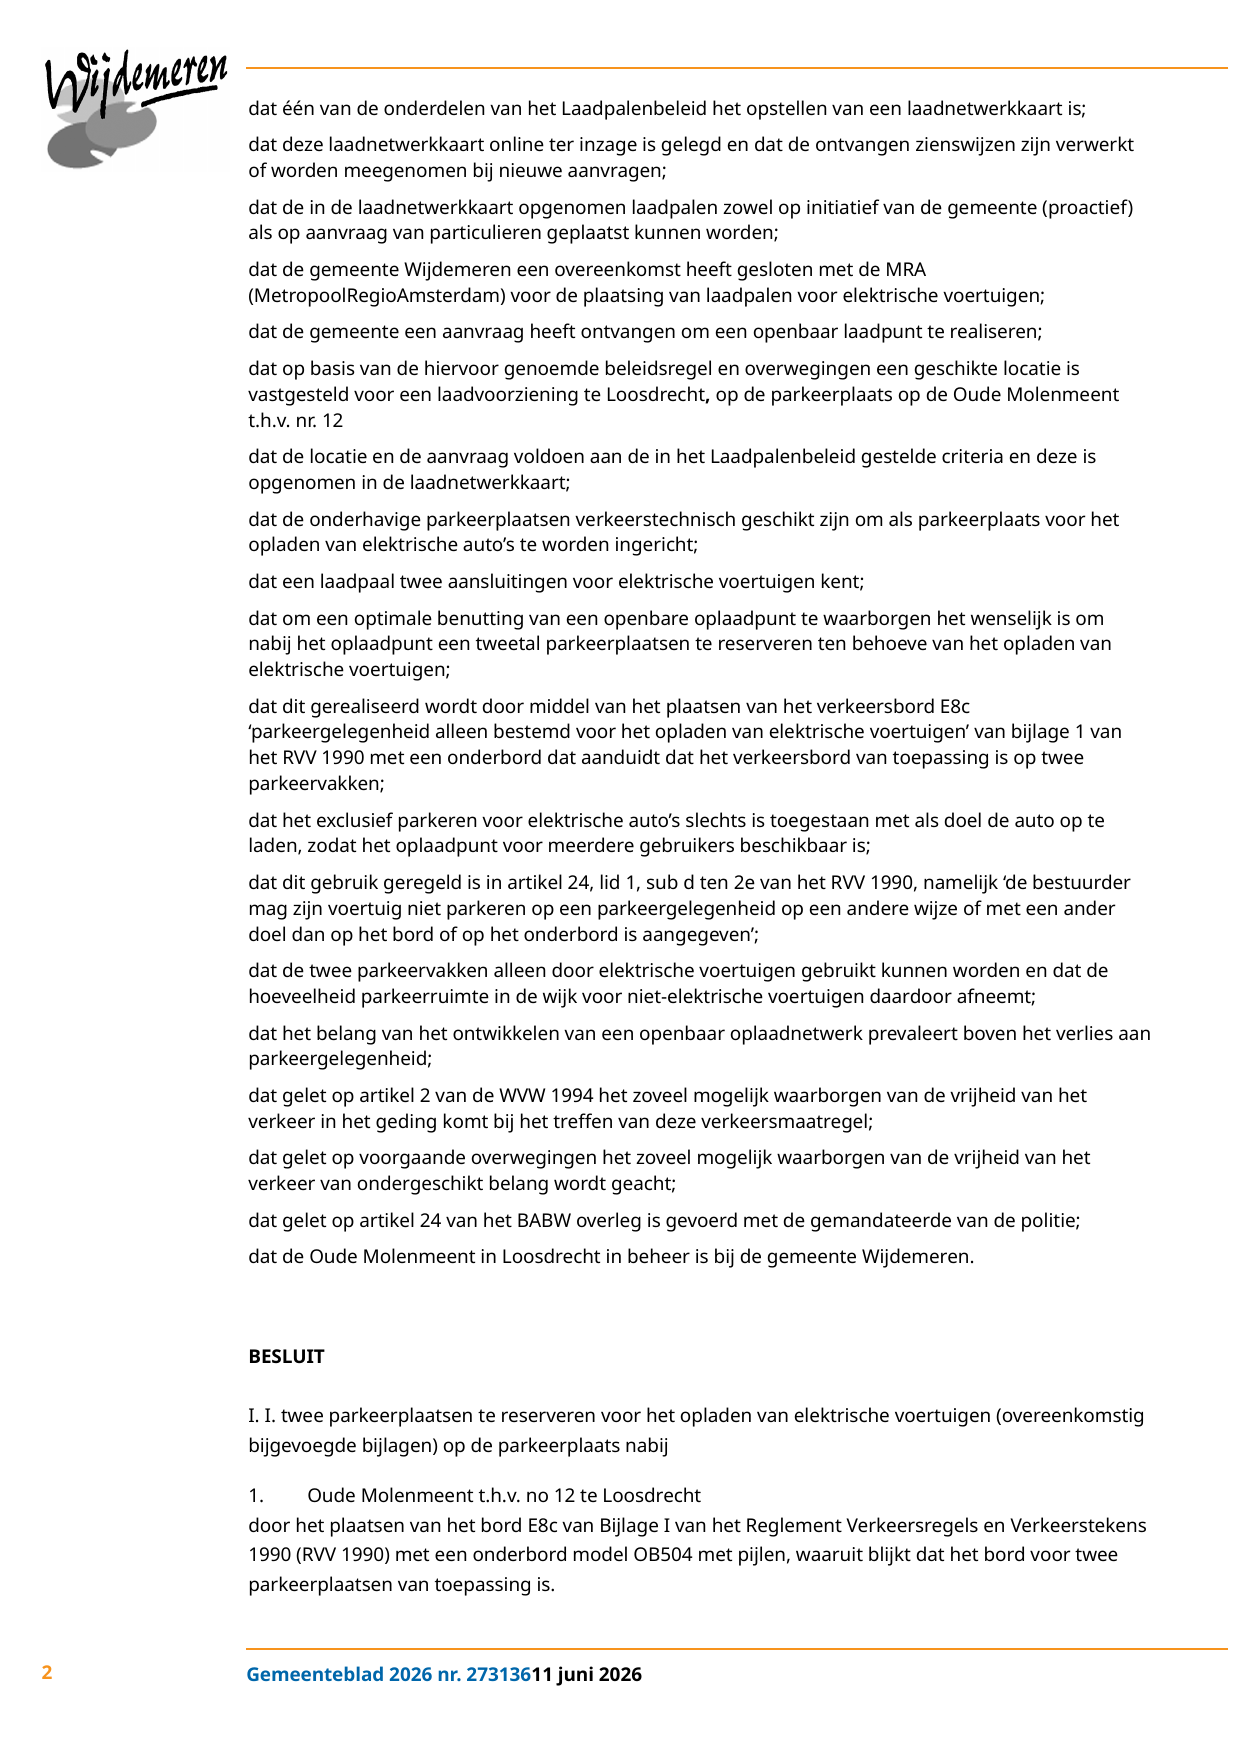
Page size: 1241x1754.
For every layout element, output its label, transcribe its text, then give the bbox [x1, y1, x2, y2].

text dat dit gebruik geregeld is in artikel 24, lid 1, sub d ten 2e van het RVV 1990, namelijk ‘de bestuurder mag zijn voertuig niet parkeren op een parkeergelegenheid op een andere wijze of met een ander doel dan op het bord of op het onderbord is aangegeven’; [248, 869, 1152, 946]
text dat gelet op artikel 24 van het BABW overleg is gevoerd met de gemandateerde van de politie; [248, 1207, 1152, 1233]
text dat de onderhavige parkeerplaatsen verkeerstechnisch geschikt zijn om als parkeerplaats voor het opladen van elektrische auto’s te worden ingericht; [248, 506, 1152, 557]
text dat de in de laadnetwerkkaart opgenomen laadpalen zowel op initiatief van de gemeente (proactief) als op aanvraag van particulieren geplaatst kunnen worden; [248, 194, 1152, 245]
text dat gelet op artikel 2 van de WVW 1994 het zoveel mogelijk waarborgen van de vrijheid van het verkeer in het geding komt bij het treffen van deze verkeersmaatregel; [248, 1082, 1152, 1134]
text dat een laadpaal twee aansluitingen voor elektrische voertuigen kent; [248, 568, 1152, 594]
list Oude Molenmeent t.h.v. no 12 te Loosdrecht [248, 1482, 1152, 1508]
text dat het exclusief parkeren voor elektrische auto’s slechts is toegestaan met als doel de auto op te laden, zodat het oplaadpunt voor meerdere gebruikers beschikbaar is; [248, 807, 1152, 858]
text dat deze laadnetwerkkaart online ter inzage is gelegd en dat de ontvangen zienswijzen zijn verwerkt of worden meegenomen bij nieuwe aanvragen; [248, 131, 1152, 183]
picture [41, 47, 231, 172]
text door het plaatsen van het bord E8c van Bijlage I van het Reglement Verkeersregels en Verkeerstekens 1990 (RVV 1990) met een onderbord model OB504 met pijlen, waaruit blijkt dat het bord voor twee parkeerplaatsen van toepassing is. [248, 1512, 1152, 1597]
text dat de gemeente Wijdemeren een overeenkomst heeft gesloten met de MRA (MetropoolRegioAmsterdam) voor de plaatsing van laadpalen voor elektrische voertuigen; [248, 256, 1152, 308]
text dat op basis van de hiervoor genoemde beleidsregel en overwegingen een geschikte locatie is vastgesteld voor een laadvoorziening te Loosdrecht, op de parkeerplaats op de Oude Molenmeent t.h.v. nr. 12 [248, 355, 1152, 432]
text dat het belang van het ontwikkelen van een openbaar oplaadnetwerk prevaleert boven het verlies aan parkeergelegenheid; [248, 1020, 1152, 1071]
text dat één van de onderdelen van het Laadpalenbeleid het opstellen van een laadnetwerkkaart is; [248, 95, 1152, 121]
text dat de twee parkeervakken alleen door elektrische voertuigen gebruikt kunnen worden en dat de hoeveelheid parkeerruimte in de wijk voor niet-elektrische voertuigen daardoor afneemt; [248, 957, 1152, 1009]
text dat om een optimale benutting van een openbare oplaadpunt te waarborgen het wenselijk is om nabij het oplaadpunt een tweetal parkeerplaatsen te reserveren ten behoeve van het opladen van elektrische voertuigen; [248, 605, 1152, 682]
text dat de gemeente een aanvraag heeft ontvangen om een openbaar laadpunt te realiseren; [248, 319, 1152, 344]
text dat dit gerealiseerd wordt door middel van het plaatsen van het verkeersbord E8c ‘parkeergelegenheid alleen bestemd voor het opladen van elektrische voertuigen’ van bijlage 1 van het RVV 1990 met een onderbord dat aanduidt dat het verkeersbord van toepassing is op twee parkeervakken; [248, 693, 1152, 796]
text BESLUIT [248, 1343, 1152, 1369]
text I. I. twee parkeerplaatsen te reserveren voor het opladen van elektrische voertuigen (overeenkomstig bijgevoegde bijlagen) op de parkeerplaats nabij [248, 1402, 1152, 1457]
text dat de Oude Molenmeent in Loosdrecht in beheer is bij de gemeente Wijdemeren. [248, 1244, 1152, 1269]
text dat de locatie en de aanvraag voldoen aan de in het Laadpalenbeleid gestelde criteria en deze is opgenomen in de laadnetwerkkaart; [248, 443, 1152, 495]
text dat gelet op voorgaande overwegingen het zoveel mogelijk waarborgen van de vrijheid van het verkeer van ondergeschikt belang wordt geacht; [248, 1144, 1152, 1196]
